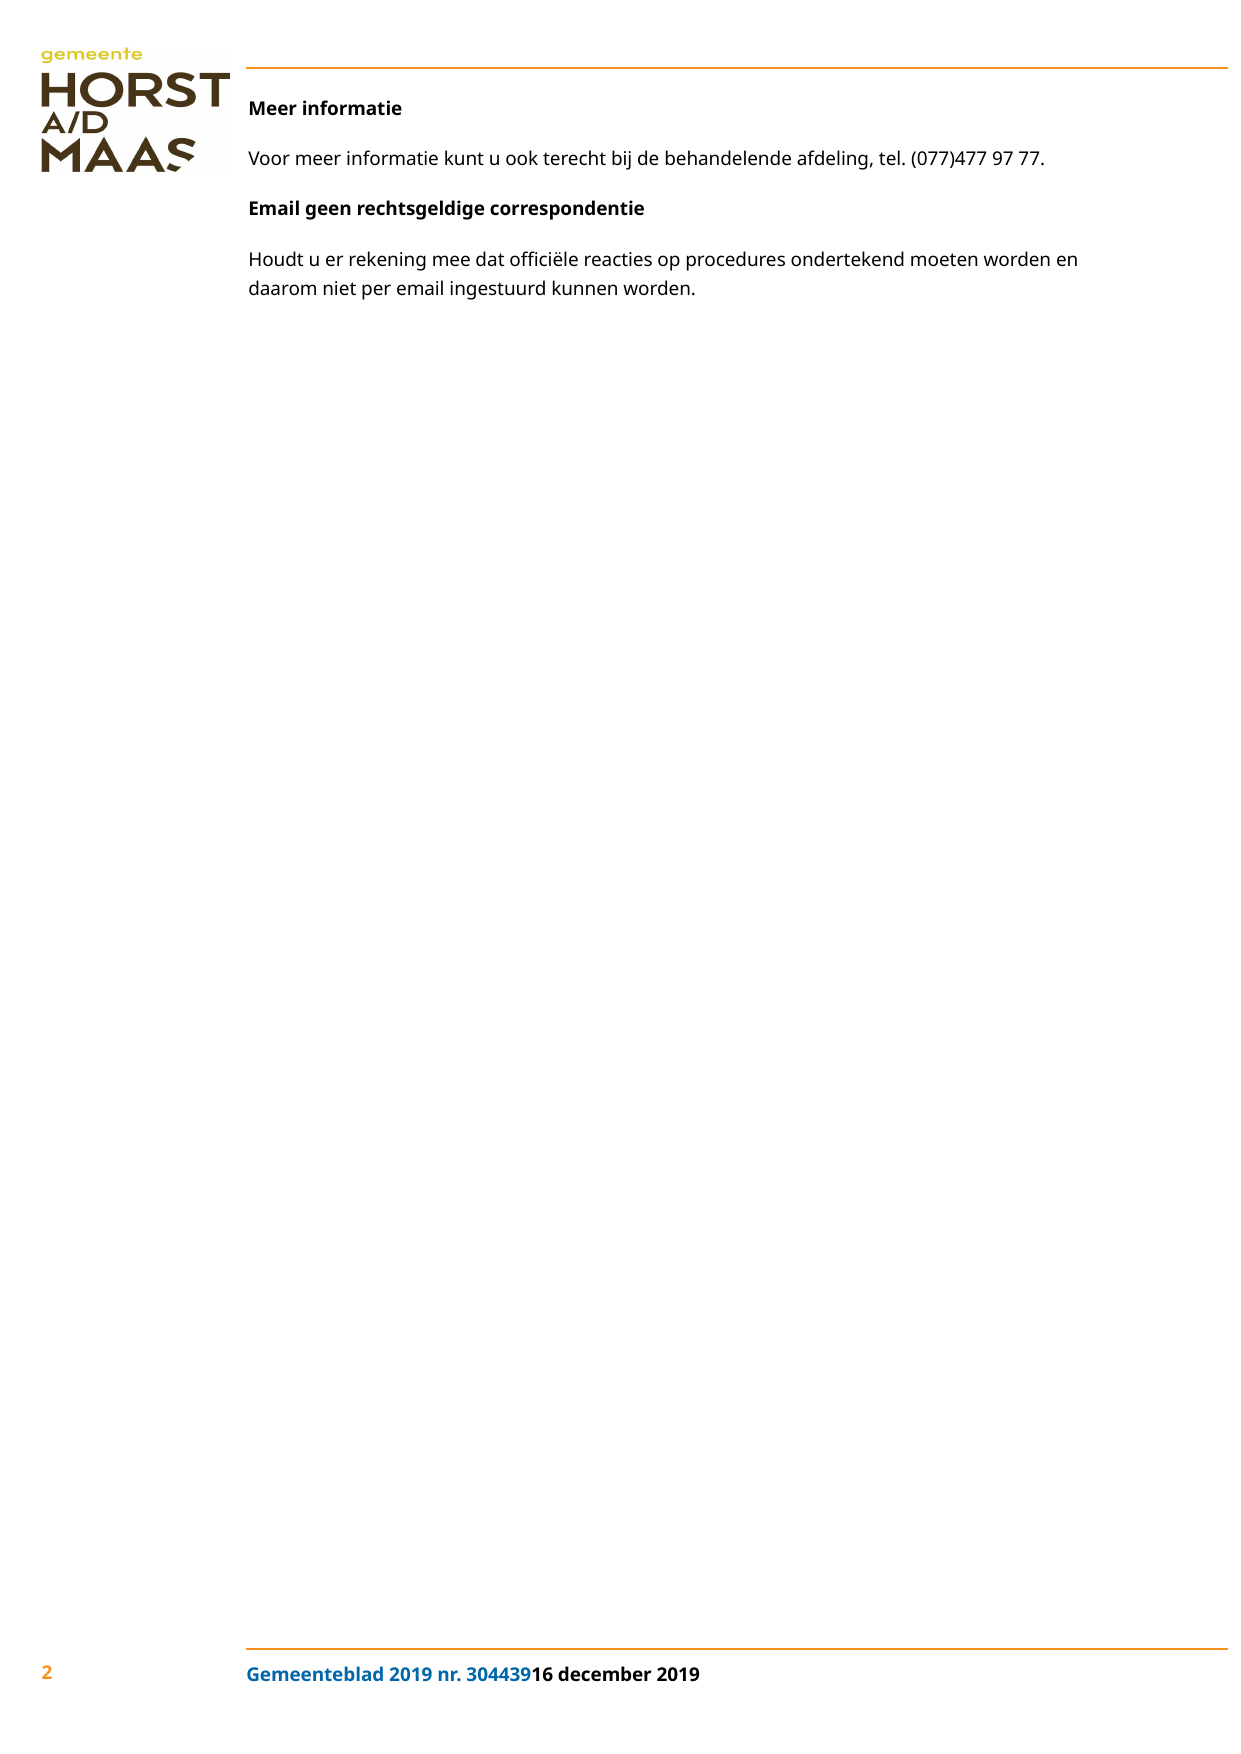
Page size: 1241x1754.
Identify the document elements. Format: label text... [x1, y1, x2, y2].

text Email geen rechtsgeldige correspondentie [248, 196, 1152, 221]
text Voor meer informatie kunt u ook terecht bij de behandelende afdeling, tel. (077)477 97 77. [248, 145, 1152, 171]
picture [41, 47, 231, 172]
text Houdt u er rekening mee dat officiële reacties op procedures ondertekend moeten worden en daarom niet per email ingestuurd kunnen worden. [248, 246, 1152, 301]
text Meer informatie [248, 95, 1152, 121]
